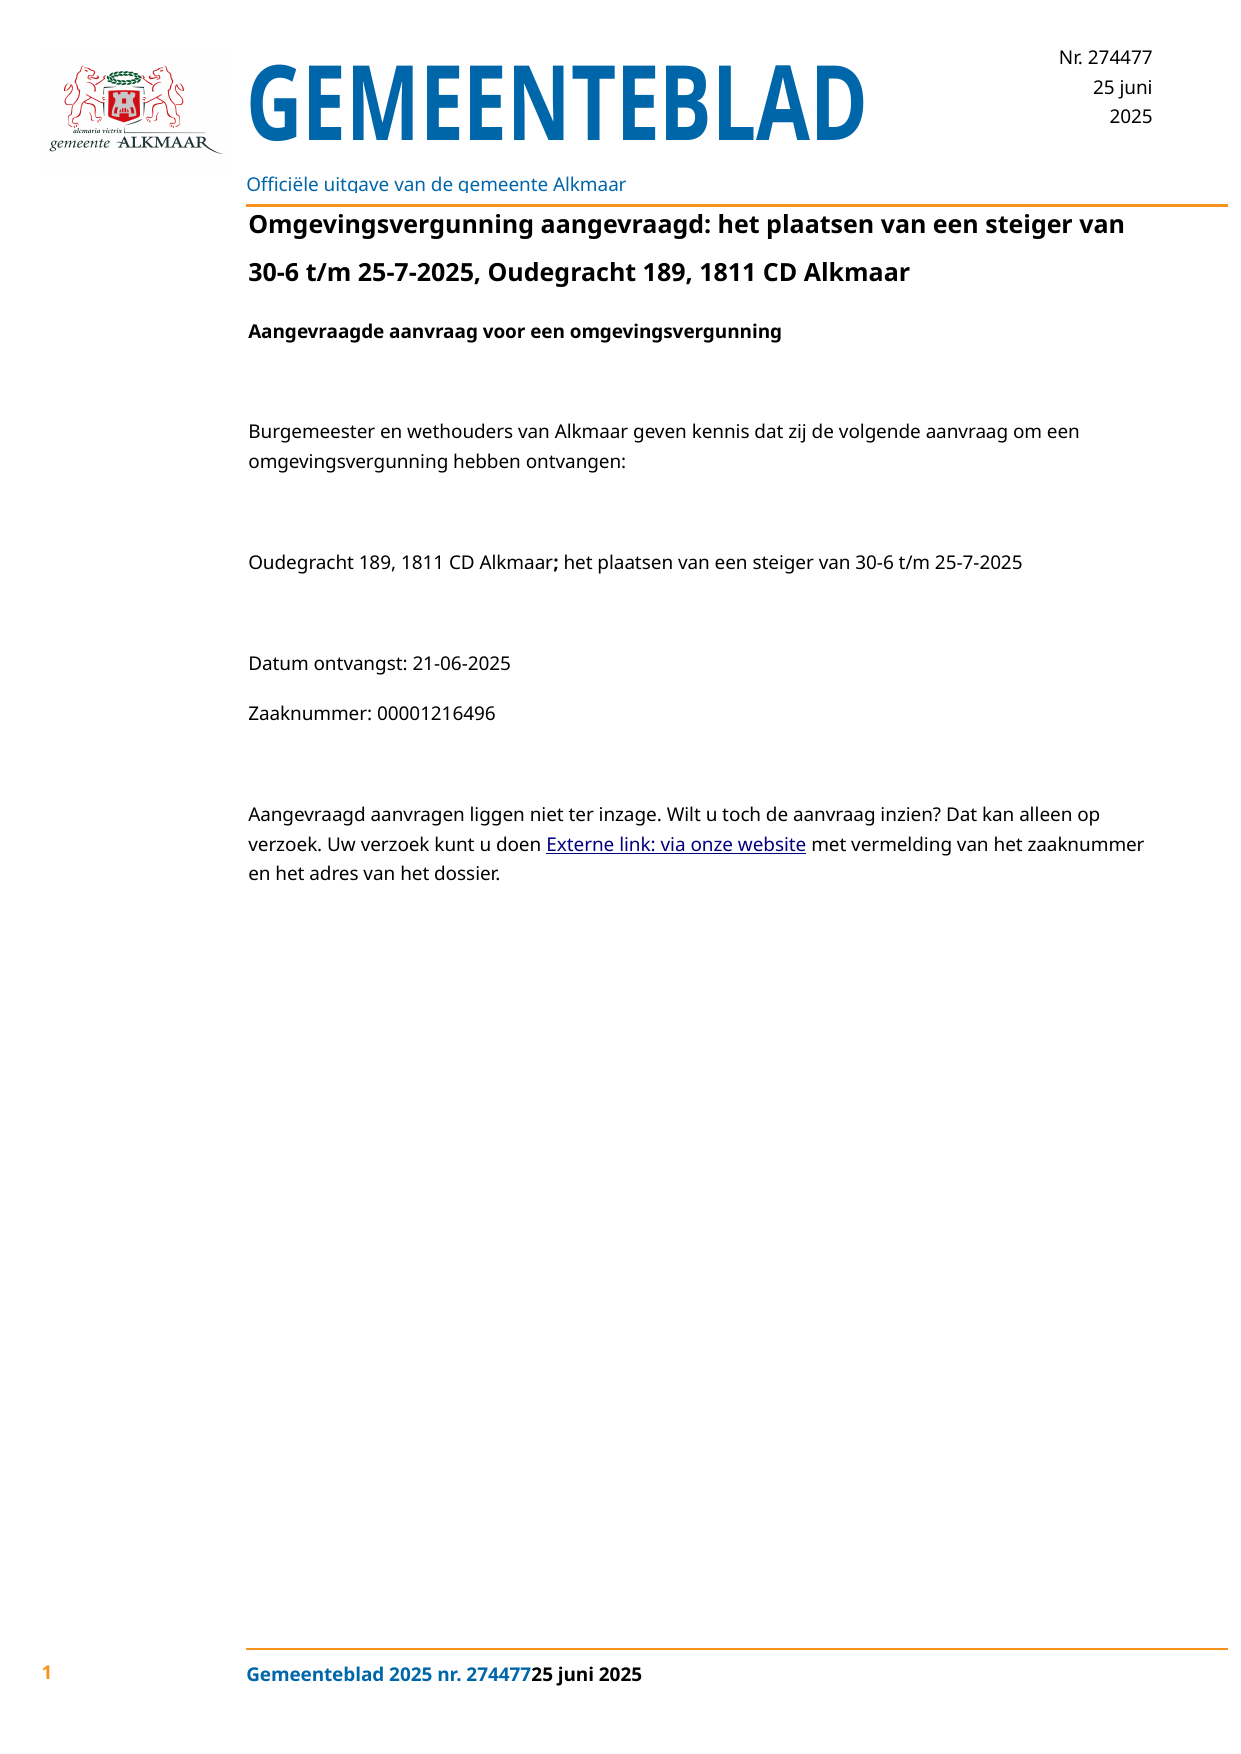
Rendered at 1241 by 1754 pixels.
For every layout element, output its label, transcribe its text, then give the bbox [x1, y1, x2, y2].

text Aangevraagd aanvragen liggen niet ter inzage. Wilt u toch de aanvraag inzien? Dat kan alleen op verzoek. Uw verzoek kunt u doen Externe link: via onze website met vermelding van het zaaknummer en het adres van het dossier. [248, 801, 1152, 886]
text Zaaknummer: 00001216496 [248, 700, 1152, 726]
picture [41, 47, 231, 172]
text Omgevingsvergunning aangevraagd: het plaatsen van een steiger van 30-6 t/m 25-7-2025, Oudegracht 189, 1811 CD Alkmaar [248, 207, 1152, 288]
text Oudegracht 189, 1811 CD Alkmaar; het plaatsen van een steiger van 30-6 t/m 25-7-2025 [248, 549, 1152, 575]
text Burgemeester en wethouders van Alkmaar geven kennis dat zij de volgende aanvraag om een omgevingsvergunning hebben ontvangen: [248, 419, 1152, 474]
text Datum ontvangst: 21-06-2025 [248, 650, 1152, 676]
text Aangevraagde aanvraag voor een omgevingsvergunning [248, 318, 1152, 344]
